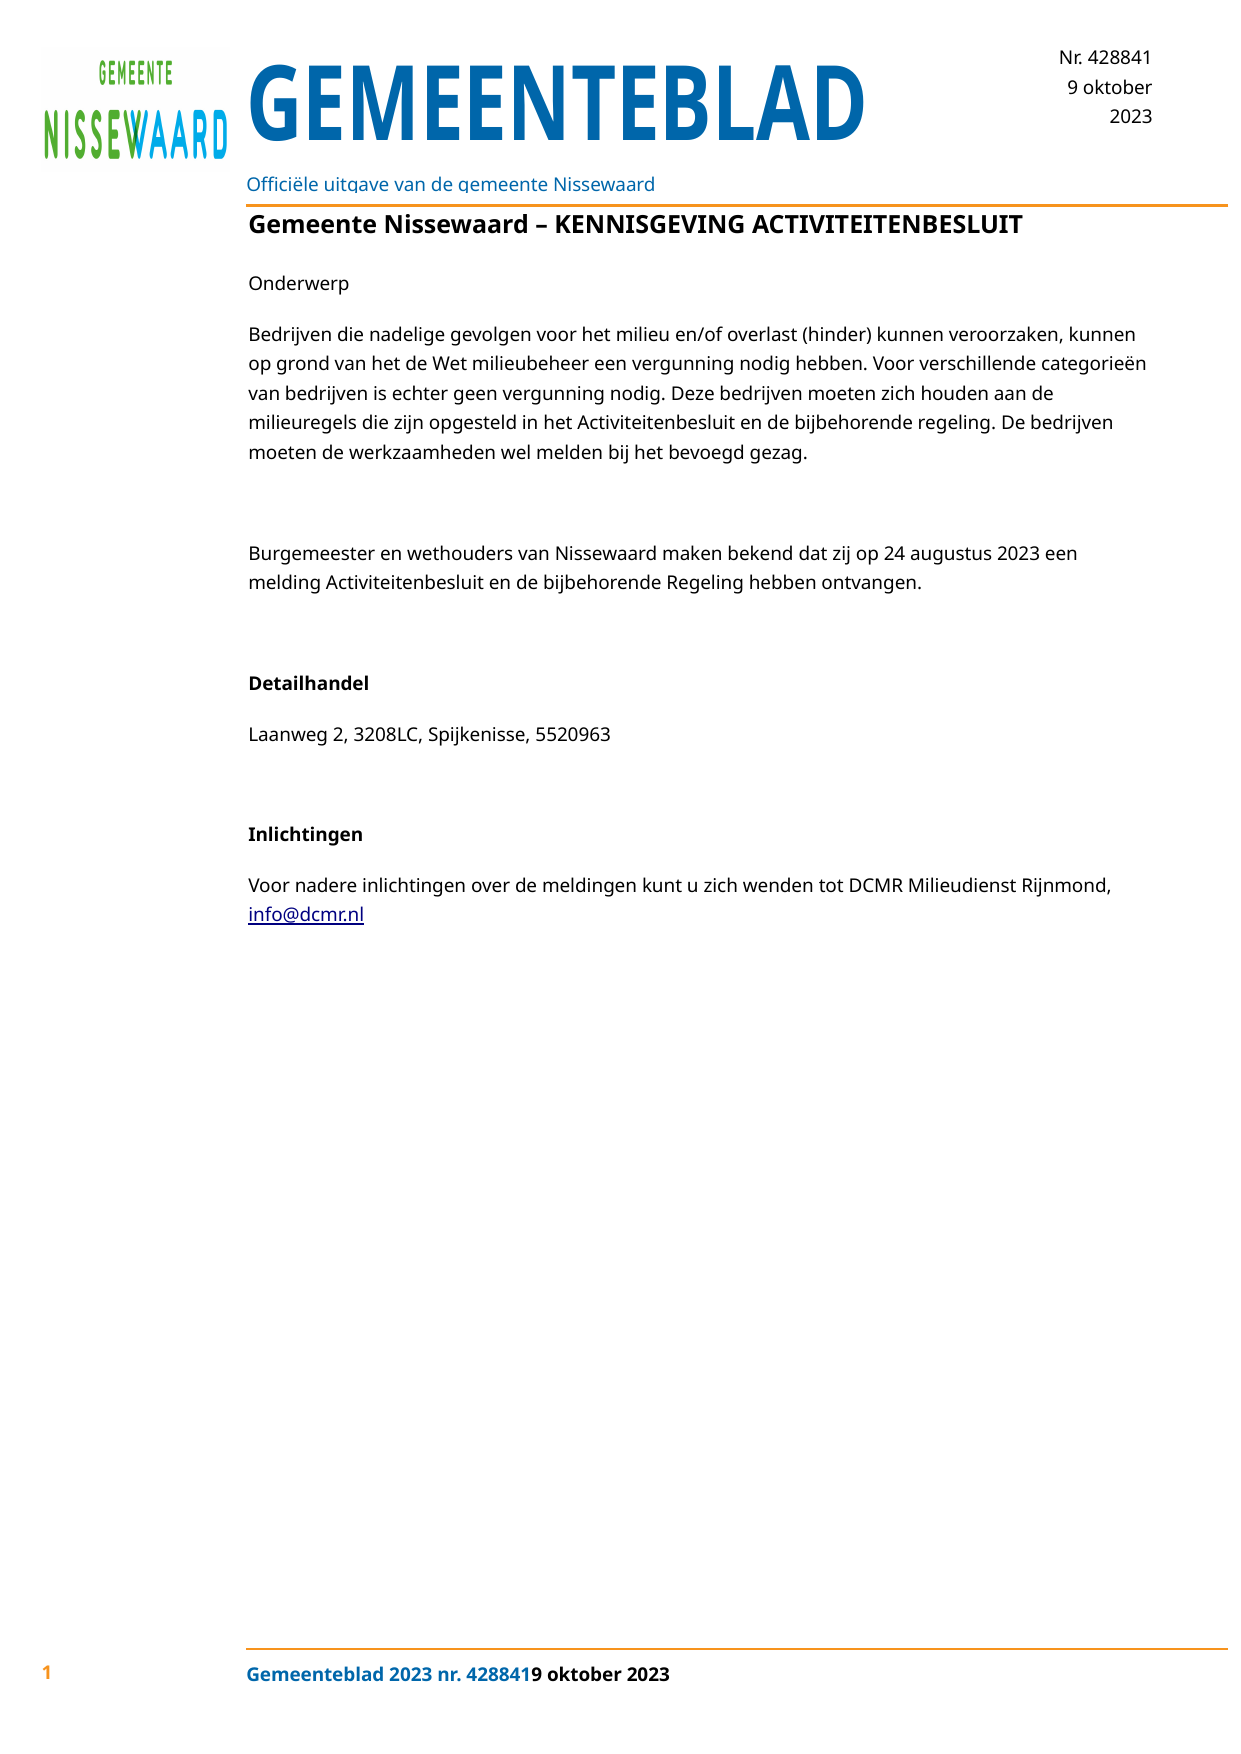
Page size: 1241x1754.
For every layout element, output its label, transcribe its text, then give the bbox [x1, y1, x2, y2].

text Voor nadere inlichtingen over de meldingen kunt u zich wenden tot DCMR Milieudienst Rijnmond, info@dcmr.nl [248, 872, 1152, 927]
text Gemeente Nissewaard – KENNISGEVING ACTIVITEITENBESLUIT [248, 207, 1152, 241]
text Burgemeester en wethouders van Nissewaard maken bekend dat zij op 24 augustus 2023 een melding Activiteitenbesluit en de bijbehorende Regeling hebben ontvangen. [248, 540, 1152, 595]
text Bedrijven die nadelige gevolgen voor het milieu en/of overlast (hinder) kunnen veroorzaken, kunnen op grond van het de Wet milieubeheer een vergunning nodig hebben. Voor verschillende categorieën van bedrijven is echter geen vergunning nodig. Deze bedrijven moeten zich houden aan de milieuregels die zijn opgesteld in het Activiteitenbesluit en de bijbehorende regeling. De bedrijven moeten de werkzaamheden wel melden bij het bevoegd gezag. [248, 321, 1152, 465]
text Onderwerp [248, 270, 1152, 296]
picture [41, 47, 231, 172]
text Inlichtingen [248, 822, 1152, 847]
text Laanweg 2, 3208LC, Spijkenisse, 5520963 [248, 721, 1152, 746]
text Detailhandel [248, 670, 1152, 696]
